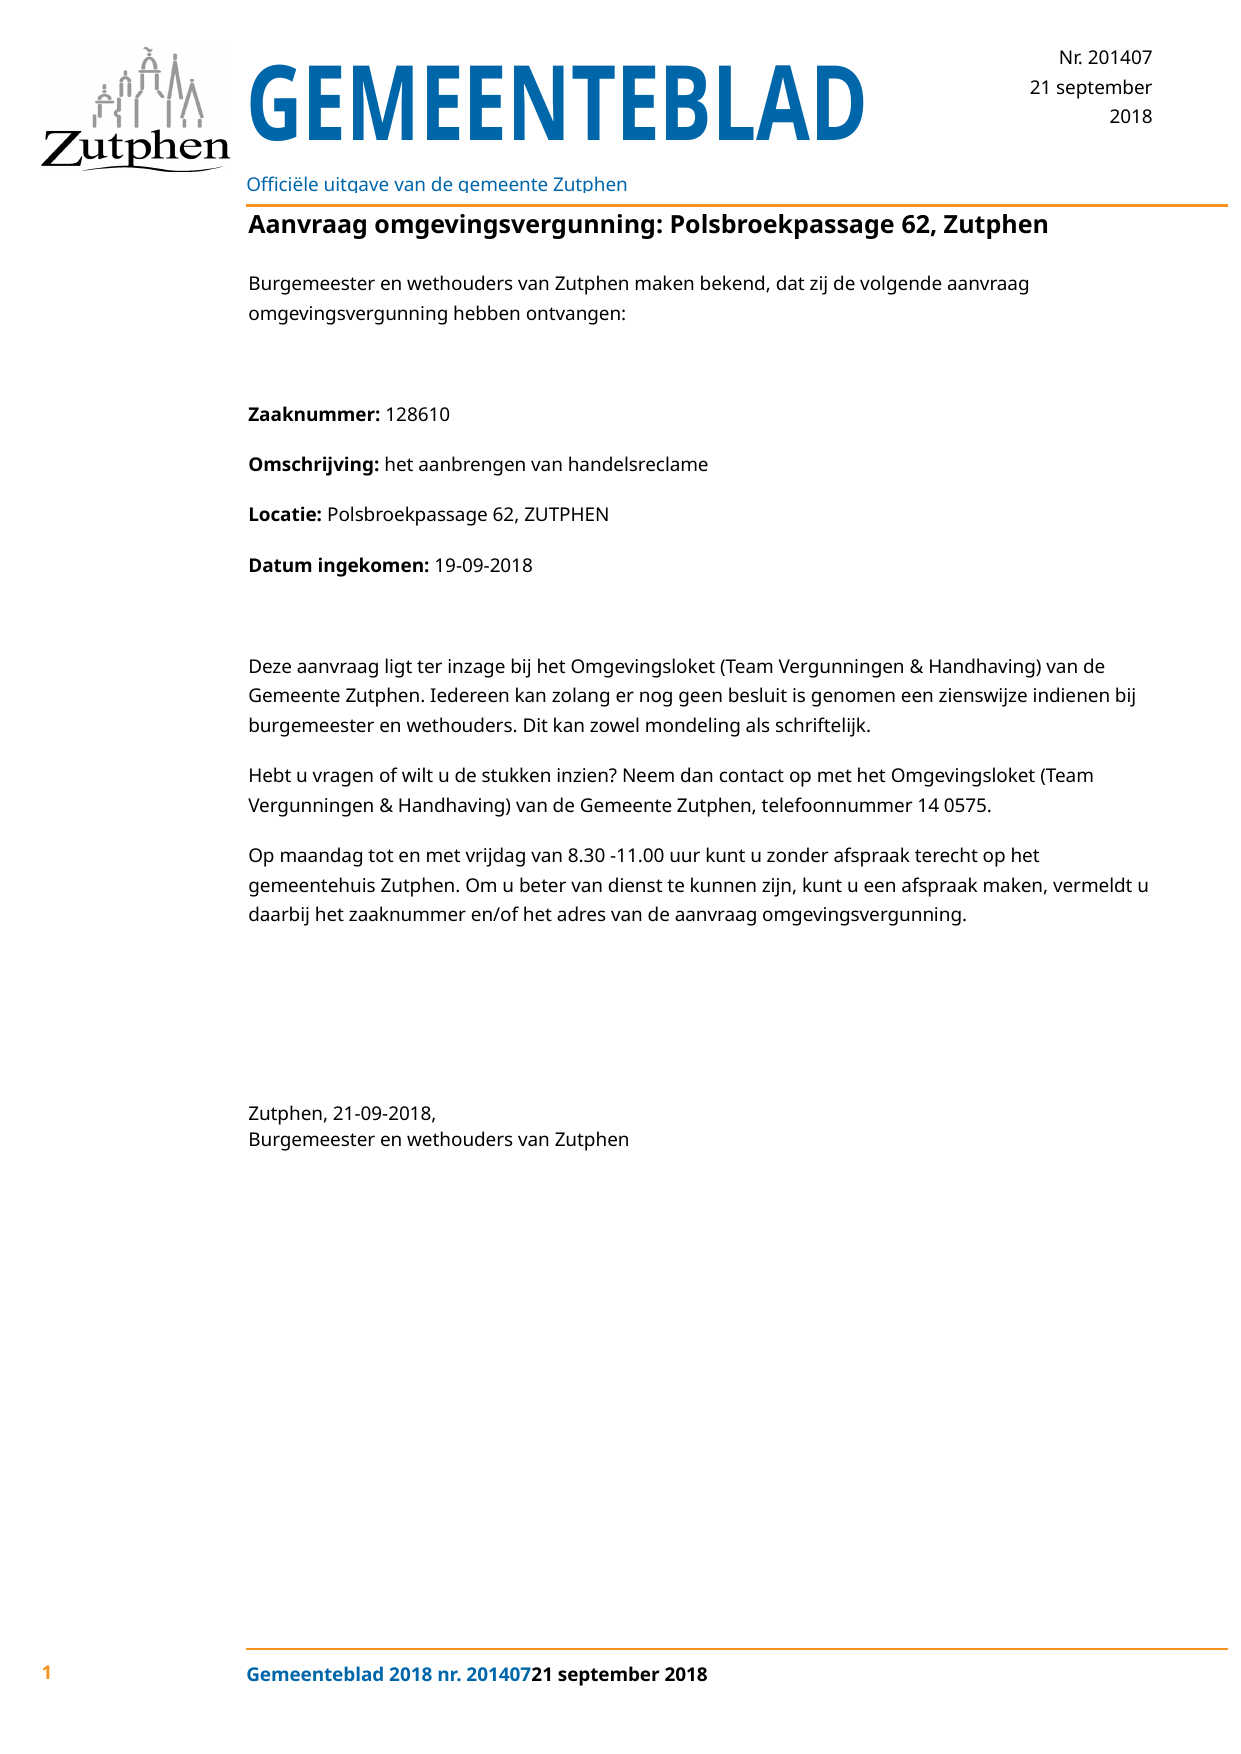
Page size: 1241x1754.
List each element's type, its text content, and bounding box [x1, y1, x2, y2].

text Op maandag tot en met vrijdag van 8.30 -11.00 uur kunt u zonder afspraak terecht op het gemeentehuis Zutphen. Om u beter van dienst te kunnen zijn, kunt u een afspraak maken, vermeldt u daarbij het zaaknummer en/of het adres van de aanvraag omgevingsvergunning. [248, 842, 1152, 927]
text Zaaknummer: 128610 [248, 401, 1152, 426]
text Deze aanvraag ligt ter inzage bij het Omgevingsloket (Team Vergunningen & Handhaving) van de Gemeente Zutphen. Iedereen kan zolang er nog geen besluit is genomen een zienswijze indienen bij burgemeester en wethouders. Dit kan zowel mondeling als schriftelijk. [248, 653, 1152, 738]
text Omschrijving: het aanbrengen van handelsreclame [248, 451, 1152, 477]
text Hebt u vragen of wilt u de stukken inzien? Neem dan contact op met het Omgevingsloket (Team Vergunningen & Handhaving) van de Gemeente Zutphen, telefoonnummer 14 0575. [248, 762, 1152, 818]
text Locatie: Polsbroekpassage 62, ZUTPHEN [248, 502, 1152, 527]
text Zutphen, 21-09-2018, [248, 1101, 1152, 1126]
text Aanvraag omgevingsvergunning: Polsbroekpassage 62, Zutphen [248, 207, 1152, 241]
text Burgemeester en wethouders van Zutphen maken bekend, dat zij de volgende aanvraag omgevingsvergunning hebben ontvangen: [248, 270, 1152, 326]
text Datum ingekomen: 19-09-2018 [248, 552, 1152, 578]
picture [41, 47, 231, 172]
text Burgemeester en wethouders van Zutphen [248, 1126, 1152, 1152]
